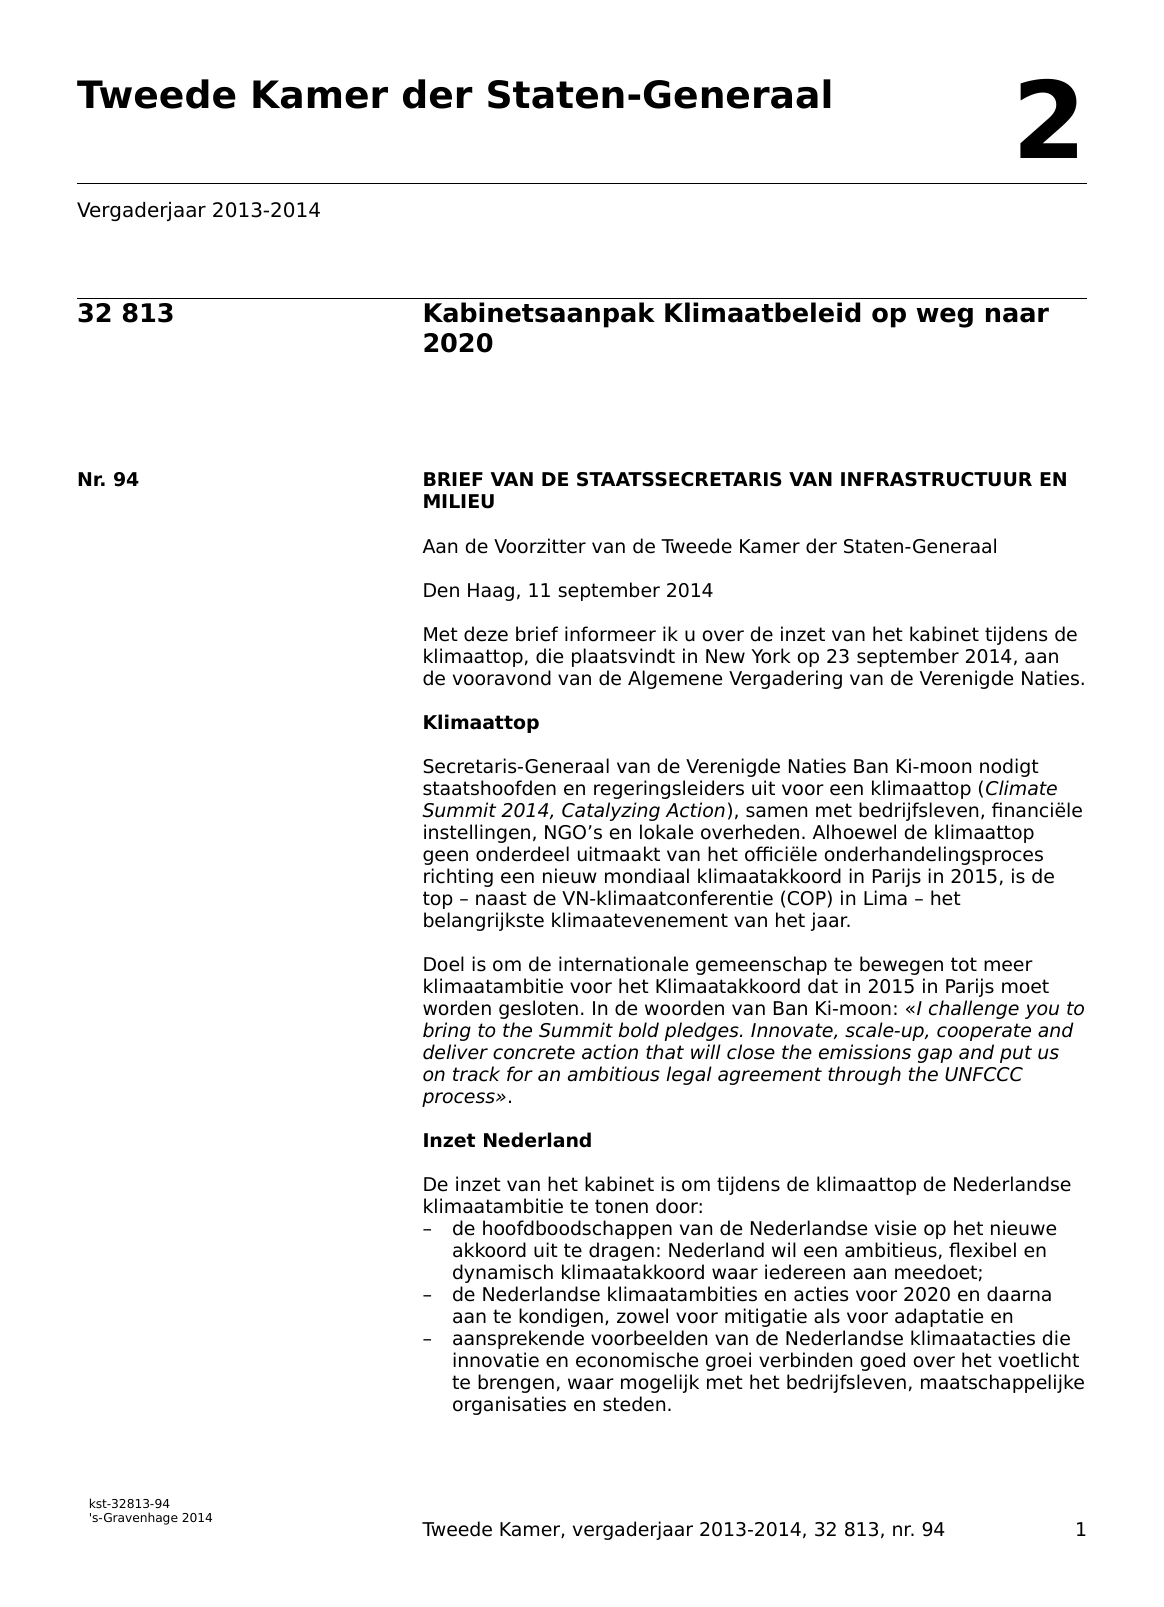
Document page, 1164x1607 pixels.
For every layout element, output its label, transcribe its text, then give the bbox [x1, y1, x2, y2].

text 's-Gravenhage 2014 [88, 1511, 323, 1525]
text – de Nederlandse klimaatambities en acties voor 2020 en daarna aan te kondigen, zowel voor mitigatie als voor adaptatie en [422, 1284, 1087, 1328]
text Aan de Voorzitter van de Tweede Kamer der Staten-Generaal [422, 536, 1087, 557]
subtitle Nr. 94 BRIEF VAN DE STAATSSECRETARIS VAN INFRASTRUCTUUR EN MILIEU [77, 469, 1087, 513]
table_header Tweede Kamer der Staten-Generaal [77, 59, 886, 183]
text – de hoofdboodschappen van de Nederlandse visie op het nieuwe akkoord uit te dragen: Nederland wil een ambitieus, flexibel en dynamisch klimaatakkoord waar iedereen aan meedoet; [422, 1218, 1087, 1284]
table_header 2 [886, 59, 1087, 183]
text kst-32813-94 [88, 1497, 323, 1511]
text De inzet van het kabinet is om tijdens de klimaattop de Nederlandse klimaatambitie te tonen door: [422, 1174, 1087, 1218]
text Secretaris-Generaal van de Verenigde Naties Ban Ki-moon nodigt staatshoofden en regeringsleiders uit voor een klimaattop (Climate Summit 2014, Catalyzing Action), samen met bedrijfsleven, financiële instellingen, NGO’s en lokale overheden. Alhoewel de klimaattop geen onderdeel uitmaakt van het officiële onderhandelingsproces richting een nieuw mondiaal klimaatakkoord in Parijs in 2015, is de top – naast de VN-klimaatconferentie (COP) in Lima – het belangrijkste klimaatevenement van het jaar. [422, 756, 1087, 932]
table_cell Vergaderjaar 2013-2014 [77, 184, 1087, 298]
text Den Haag, 11 september 2014 [422, 580, 1087, 602]
text – aansprekende voorbeelden van de Nederlandse klimaatacties die innovatie en economische groei verbinden goed over het voetlicht te brengen, waar mogelijk met het bedrijfsleven, maatschappelijke organisaties en steden. [422, 1328, 1087, 1416]
subtitle 32 813 Kabinetsaanpak Klimaatbeleid op weg naar 2020 [77, 299, 1087, 358]
subtitle Klimaattop [422, 712, 1087, 734]
subtitle Inzet Nederland [422, 1130, 1087, 1152]
text Doel is om de internationale gemeenschap te bewegen tot meer klimaatambitie voor het Klimaatakkoord dat in 2015 in Parijs moet worden gesloten. In de woorden van Ban Ki-moon: «I challenge you to bring to the Summit bold pledges. Innovate, scale-up, cooperate and deliver concrete action that will close the emissions gap and put us on track for an ambitious legal agreement through the UNFCCC process». [422, 954, 1087, 1108]
text Met deze brief informeer ik u over de inzet van het kabinet tijdens de klimaattop, die plaatsvindt in New York op 23 september 2014, aan de vooravond van de Algemene Vergadering van de Verenigde Naties. [422, 624, 1087, 690]
